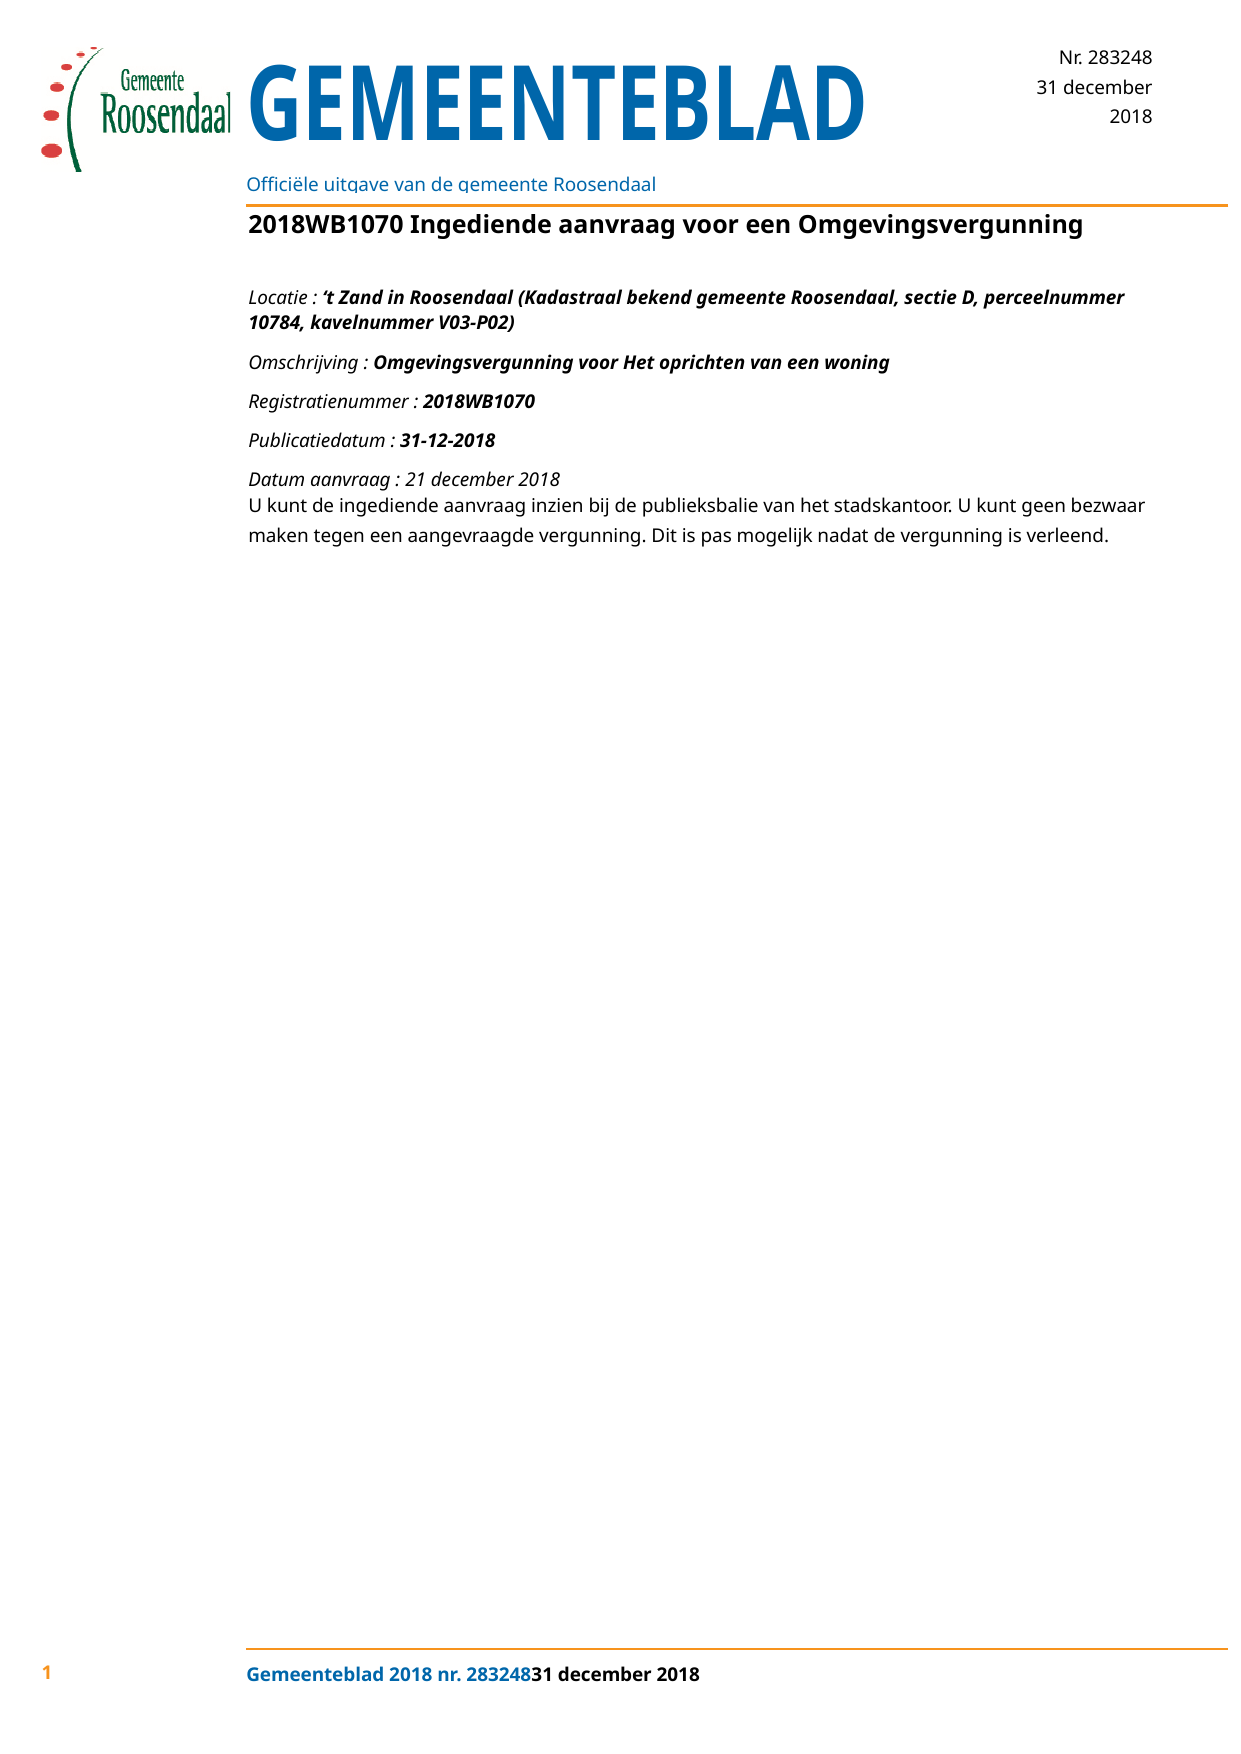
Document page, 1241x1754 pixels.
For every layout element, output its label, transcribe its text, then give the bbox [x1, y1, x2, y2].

text Datum aanvraag : 21 december 2018 [248, 467, 1152, 492]
text 2018WB1070 Ingediende aanvraag voor een Omgevingsvergunning [248, 207, 1152, 241]
text U kunt de ingediende aanvraag inzien bij de publieksbalie van het stadskantoor. U kunt geen bezwaar maken tegen een aangevraagde vergunning. Dit is pas mogelijk nadat de vergunning is verleend. [248, 492, 1152, 548]
picture [41, 47, 231, 172]
text Locatie : ‘t Zand in Roosendaal (Kadastraal bekend gemeente Roosendaal, sectie D, perceelnummer 10784, kavelnummer V03-P02) [248, 284, 1152, 335]
text Registratienummer : 2018WB1070 [248, 388, 1152, 414]
text Omschrijving : Omgevingsvergunning voor Het oprichten van een woning [248, 349, 1152, 374]
text Publicatiedatum : 31-12-2018 [248, 427, 1152, 453]
